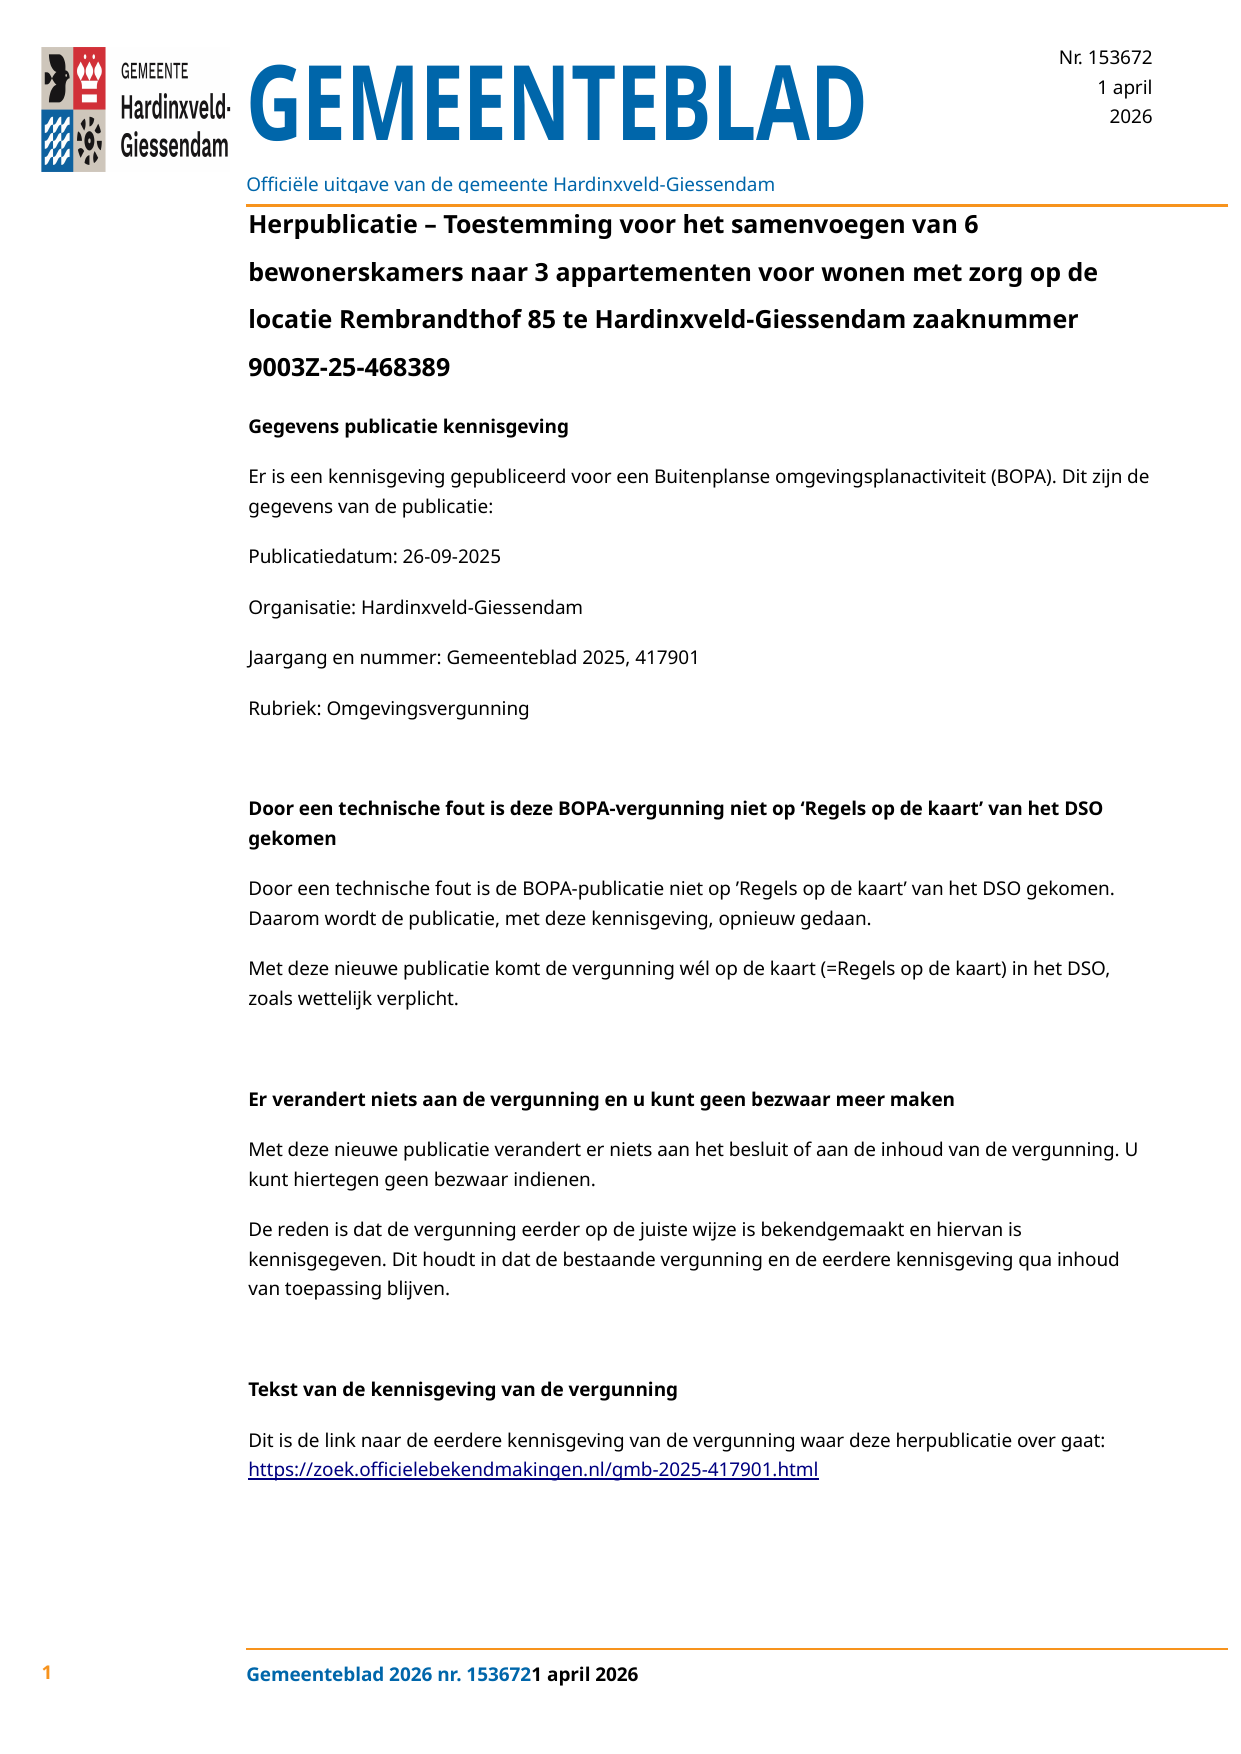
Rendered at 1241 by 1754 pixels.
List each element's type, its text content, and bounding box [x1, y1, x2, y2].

text Met deze nieuwe publicatie komt de vergunning wél op de kaart (=Regels op de kaart) in het DSO, zoals wettelijk verplicht. [248, 956, 1152, 1011]
text Tekst van de kennisgeving van de vergunning [248, 1376, 1152, 1402]
text De reden is dat de vergunning eerder op de juiste wijze is bekendgemaakt en hiervan is kennisgegeven. Dit houdt in dat de bestaande vergunning en de eerdere kennisgeving qua inhoud van toepassing blijven. [248, 1216, 1152, 1301]
text Publicatiedatum: 26-09-2025 [248, 543, 1152, 569]
text Dit is de link naar de eerdere kennisgeving van de vergunning waar deze herpublicatie over gaat: https://zoek.officielebekendmakingen.nl/gmb-2025-417901.html [248, 1427, 1152, 1482]
text Gegevens publicatie kennisgeving [248, 413, 1152, 439]
text Met deze nieuwe publicatie verandert er niets aan het besluit of aan de inhoud van de vergunning. U kunt hiertegen geen bezwaar indienen. [248, 1136, 1152, 1192]
text Organisatie: Hardinxveld-Giessendam [248, 594, 1152, 620]
text Er is een kennisgeving gepubliceerd voor een Buitenplanse omgevingsplanactiviteit (BOPA). Dit zijn de gegevens van de publicatie: [248, 463, 1152, 519]
text Jaargang en nummer: Gemeenteblad 2025, 417901 [248, 644, 1152, 670]
picture [41, 47, 231, 172]
text Rubriek: Omgevingsvergunning [248, 695, 1152, 721]
text Herpublicatie – Toestemming voor het samenvoegen van 6 bewonerskamers naar 3 appartementen voor wonen met zorg op de locatie Rembrandthof 85 te Hardinxveld-Giessendam zaaknummer 9003Z-25-468389 [248, 207, 1152, 384]
text Door een technische fout is de BOPA-publicatie niet op ’Regels op de kaart’ van het DSO gekomen. Daarom wordt de publicatie, met deze kennisgeving, opnieuw gedaan. [248, 876, 1152, 931]
text Door een technische fout is deze BOPA-vergunning niet op ‘Regels op de kaart’ van het DSO gekomen [248, 796, 1152, 851]
text Er verandert niets aan de vergunning en u kunt geen bezwaar meer maken [248, 1086, 1152, 1112]
